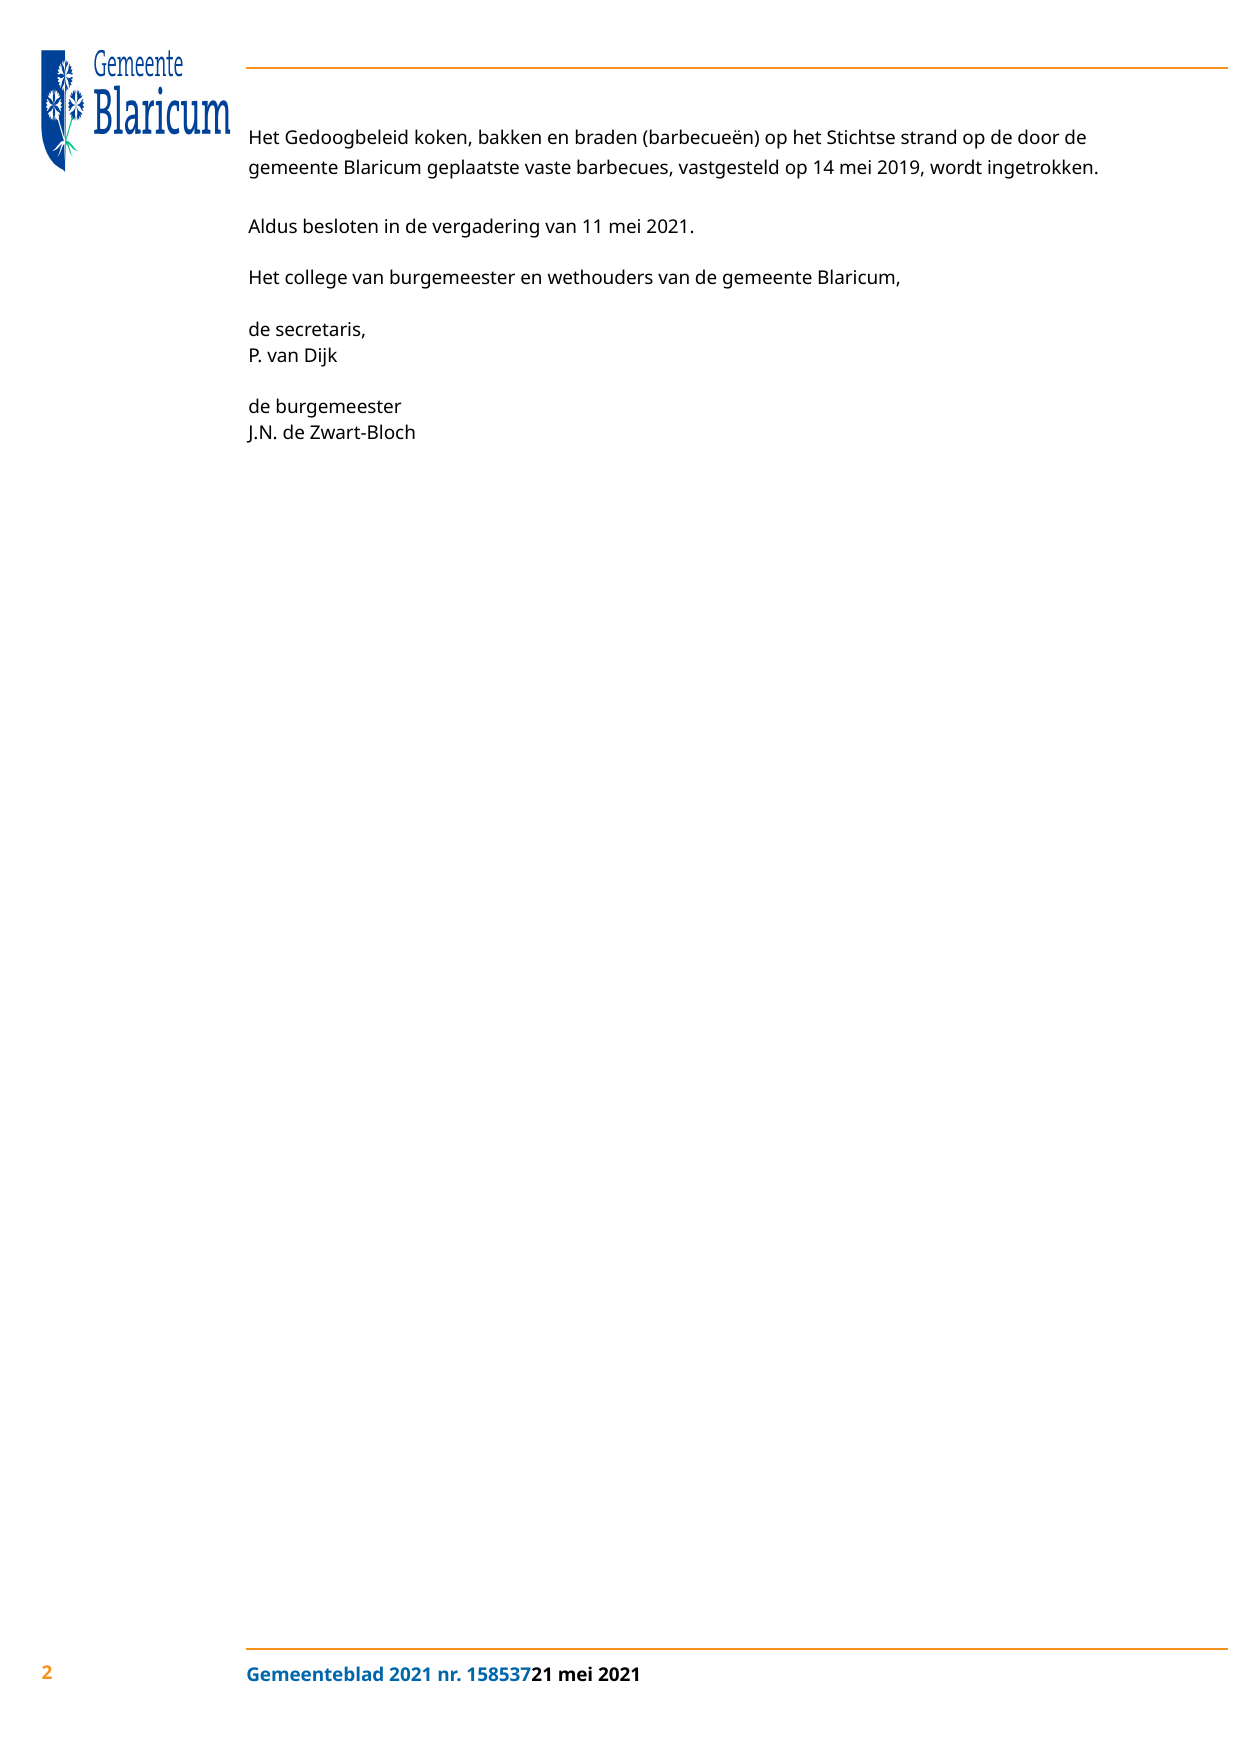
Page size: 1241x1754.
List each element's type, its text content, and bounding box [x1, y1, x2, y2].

picture [41, 47, 231, 172]
text P. van Dijk [248, 342, 1152, 367]
text de burgemeester [248, 393, 1152, 419]
text de secretaris, [248, 316, 1152, 342]
text J.N. de Zwart-Bloch [248, 419, 1152, 445]
text Het Gedoogbeleid koken, bakken en braden (barbecueën) op het Stichtse strand op de door de gemeente Blaricum geplaatste vaste barbecues, vastgesteld op 14 mei 2019, wordt ingetrokken. [248, 124, 1152, 180]
text Aldus besloten in de vergadering van 11 mei 2021. [248, 213, 1152, 239]
text Het college van burgemeester en wethouders van de gemeente Blaricum, [248, 264, 1152, 290]
